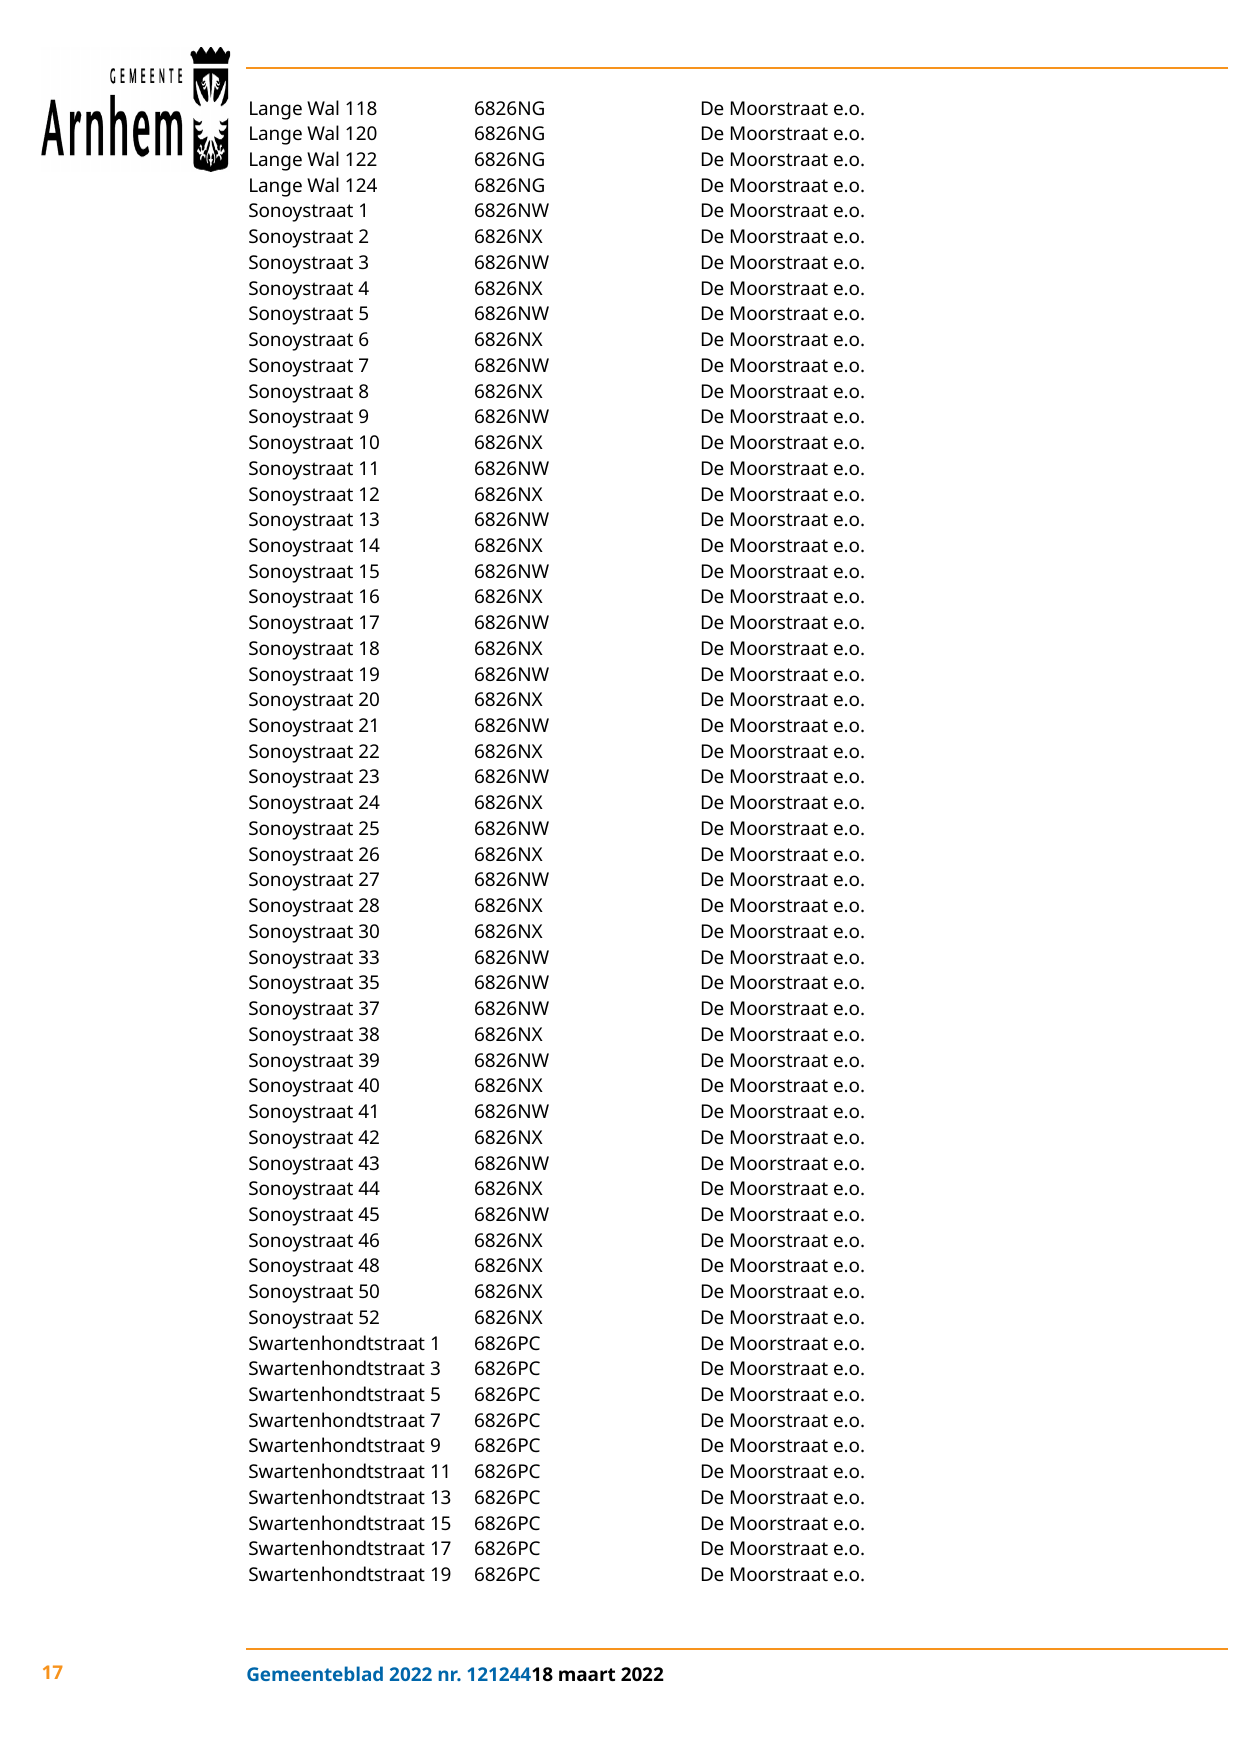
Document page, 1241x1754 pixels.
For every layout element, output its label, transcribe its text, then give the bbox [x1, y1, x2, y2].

table_cell Sonoystraat 8 [248, 378, 474, 403]
table_cell De Moorstraat e.o. [700, 95, 1152, 121]
table_cell Swartenhondtstraat 13 [248, 1484, 474, 1510]
table_cell Sonoystraat 35 [248, 970, 474, 995]
table_cell Sonoystraat 28 [248, 893, 474, 918]
table_cell 6826PC [474, 1356, 700, 1381]
table_cell Lange Wal 124 [248, 172, 474, 198]
table_cell De Moorstraat e.o. [700, 378, 1152, 403]
table_cell 6826NW [474, 249, 700, 275]
table_cell Lange Wal 122 [248, 146, 474, 172]
table_cell Sonoystraat 33 [248, 944, 474, 969]
table_cell 6826NW [474, 455, 700, 481]
table_cell 6826NG [474, 146, 700, 172]
table_cell Sonoystraat 10 [248, 429, 474, 455]
table_cell Swartenhondtstraat 19 [248, 1561, 474, 1587]
table_cell 6826NW [474, 867, 700, 892]
table_cell De Moorstraat e.o. [700, 712, 1152, 738]
table_cell De Moorstraat e.o. [700, 1459, 1152, 1484]
table_cell 6826NW [474, 1201, 700, 1227]
table_cell 6826NX [474, 1253, 700, 1278]
table_cell Sonoystraat 37 [248, 995, 474, 1021]
table_cell Swartenhondtstraat 7 [248, 1407, 474, 1433]
table_cell Sonoystraat 24 [248, 790, 474, 815]
table_cell De Moorstraat e.o. [700, 893, 1152, 918]
table_cell Swartenhondtstraat 3 [248, 1356, 474, 1381]
table_cell De Moorstraat e.o. [700, 1407, 1152, 1433]
table_cell De Moorstraat e.o. [700, 532, 1152, 558]
table_cell Sonoystraat 21 [248, 712, 474, 738]
table_cell De Moorstraat e.o. [700, 1073, 1152, 1098]
table_cell De Moorstraat e.o. [700, 558, 1152, 584]
table_cell Sonoystraat 26 [248, 841, 474, 867]
table_cell 6826NX [474, 893, 700, 918]
table_cell Sonoystraat 13 [248, 506, 474, 532]
table_cell 6826PC [474, 1484, 700, 1510]
table_cell 6826NX [474, 841, 700, 867]
table_cell 6826NW [474, 970, 700, 995]
table_cell 6826NX [474, 1227, 700, 1253]
table_cell De Moorstraat e.o. [700, 249, 1152, 275]
table_cell Swartenhondtstraat 1 [248, 1330, 474, 1356]
table_cell De Moorstraat e.o. [700, 506, 1152, 532]
table_cell 6826NX [474, 429, 700, 455]
table_cell De Moorstraat e.o. [700, 1510, 1152, 1536]
table_cell Sonoystraat 38 [248, 1021, 474, 1047]
table_cell Swartenhondtstraat 11 [248, 1459, 474, 1484]
table_cell 6826PC [474, 1536, 700, 1561]
table_cell De Moorstraat e.o. [700, 1381, 1152, 1407]
table_cell De Moorstraat e.o. [700, 918, 1152, 944]
table_cell De Moorstraat e.o. [700, 455, 1152, 481]
table_cell De Moorstraat e.o. [700, 1227, 1152, 1253]
table_cell Sonoystraat 1 [248, 198, 474, 223]
table_cell 6826NX [474, 275, 700, 301]
table_cell Sonoystraat 48 [248, 1253, 474, 1278]
table_cell Lange Wal 118 [248, 95, 474, 121]
table_cell Sonoystraat 16 [248, 584, 474, 609]
table_cell De Moorstraat e.o. [700, 1098, 1152, 1124]
table_cell De Moorstraat e.o. [700, 790, 1152, 815]
table_cell 6826NW [474, 506, 700, 532]
table_cell 6826PC [474, 1381, 700, 1407]
table_cell Sonoystraat 22 [248, 738, 474, 764]
table_cell De Moorstraat e.o. [700, 275, 1152, 301]
table_cell 6826NX [474, 1175, 700, 1201]
table_cell 6826NX [474, 224, 700, 249]
table_cell 6826NW [474, 764, 700, 789]
table_cell De Moorstraat e.o. [700, 1536, 1152, 1561]
table_cell Sonoystraat 5 [248, 301, 474, 326]
table_cell Sonoystraat 4 [248, 275, 474, 301]
table_cell Sonoystraat 42 [248, 1124, 474, 1150]
table_cell De Moorstraat e.o. [700, 1175, 1152, 1201]
table_cell 6826NX [474, 532, 700, 558]
table_cell De Moorstraat e.o. [700, 738, 1152, 764]
table_cell 6826NX [474, 1021, 700, 1047]
table_cell Sonoystraat 39 [248, 1047, 474, 1072]
table_cell De Moorstraat e.o. [700, 1124, 1152, 1150]
table_cell Sonoystraat 43 [248, 1150, 474, 1175]
table_cell Sonoystraat 7 [248, 352, 474, 378]
table_cell Sonoystraat 41 [248, 1098, 474, 1124]
table_cell De Moorstraat e.o. [700, 198, 1152, 223]
table_cell 6826NX [474, 584, 700, 609]
table_cell De Moorstraat e.o. [700, 1021, 1152, 1047]
table_cell 6826NX [474, 326, 700, 352]
picture [41, 47, 231, 172]
table_cell Sonoystraat 45 [248, 1201, 474, 1227]
table_cell Sonoystraat 17 [248, 609, 474, 635]
table_cell Sonoystraat 3 [248, 249, 474, 275]
table_cell Sonoystraat 44 [248, 1175, 474, 1201]
table_cell Sonoystraat 46 [248, 1227, 474, 1253]
table_cell Sonoystraat 27 [248, 867, 474, 892]
table_cell Sonoystraat 9 [248, 404, 474, 429]
table_cell 6826PC [474, 1433, 700, 1458]
table_cell De Moorstraat e.o. [700, 146, 1152, 172]
table_cell 6826NW [474, 661, 700, 687]
table_cell 6826NW [474, 609, 700, 635]
table_cell De Moorstraat e.o. [700, 121, 1152, 146]
table_cell 6826NX [474, 1304, 700, 1330]
table_cell Sonoystraat 15 [248, 558, 474, 584]
table_cell 6826NX [474, 1278, 700, 1304]
table_cell 6826NX [474, 635, 700, 661]
table_cell De Moorstraat e.o. [700, 352, 1152, 378]
table_cell 6826PC [474, 1561, 700, 1587]
table_cell Sonoystraat 19 [248, 661, 474, 687]
table_cell Sonoystraat 20 [248, 687, 474, 712]
table_cell De Moorstraat e.o. [700, 944, 1152, 969]
table_cell De Moorstraat e.o. [700, 224, 1152, 249]
table_cell Swartenhondtstraat 9 [248, 1433, 474, 1458]
table_cell 6826NX [474, 738, 700, 764]
table_cell Sonoystraat 50 [248, 1278, 474, 1304]
table_cell De Moorstraat e.o. [700, 1433, 1152, 1458]
table_cell 6826NX [474, 790, 700, 815]
table_cell De Moorstraat e.o. [700, 326, 1152, 352]
table_cell De Moorstraat e.o. [700, 1356, 1152, 1381]
table_cell De Moorstraat e.o. [700, 301, 1152, 326]
table_cell De Moorstraat e.o. [700, 635, 1152, 661]
table_cell 6826NW [474, 198, 700, 223]
table_cell 6826PC [474, 1510, 700, 1536]
table_cell 6826NW [474, 558, 700, 584]
table_cell 6826NW [474, 815, 700, 841]
table_cell 6826NW [474, 301, 700, 326]
table_cell 6826NW [474, 352, 700, 378]
table_cell Sonoystraat 14 [248, 532, 474, 558]
table_cell Sonoystraat 2 [248, 224, 474, 249]
table_cell Sonoystraat 23 [248, 764, 474, 789]
table_cell De Moorstraat e.o. [700, 661, 1152, 687]
table_cell Sonoystraat 6 [248, 326, 474, 352]
table_cell 6826NW [474, 1098, 700, 1124]
table_cell Sonoystraat 30 [248, 918, 474, 944]
table_cell 6826NW [474, 1047, 700, 1072]
table_cell Sonoystraat 11 [248, 455, 474, 481]
table_cell De Moorstraat e.o. [700, 764, 1152, 789]
table_cell Sonoystraat 25 [248, 815, 474, 841]
table_cell De Moorstraat e.o. [700, 404, 1152, 429]
table_cell 6826NX [474, 481, 700, 506]
table_cell Swartenhondtstraat 17 [248, 1536, 474, 1561]
table_cell De Moorstraat e.o. [700, 1484, 1152, 1510]
table_cell 6826NG [474, 172, 700, 198]
table_cell 6826PC [474, 1459, 700, 1484]
table_cell De Moorstraat e.o. [700, 867, 1152, 892]
table_cell De Moorstraat e.o. [700, 1304, 1152, 1330]
table_cell Swartenhondtstraat 15 [248, 1510, 474, 1536]
table_cell 6826NX [474, 918, 700, 944]
table_cell De Moorstraat e.o. [700, 995, 1152, 1021]
table_cell Sonoystraat 52 [248, 1304, 474, 1330]
table_cell De Moorstraat e.o. [700, 481, 1152, 506]
table_cell De Moorstraat e.o. [700, 609, 1152, 635]
table_cell De Moorstraat e.o. [700, 687, 1152, 712]
table_cell Swartenhondtstraat 5 [248, 1381, 474, 1407]
table_cell Sonoystraat 18 [248, 635, 474, 661]
table_cell De Moorstraat e.o. [700, 841, 1152, 867]
table_cell 6826NW [474, 995, 700, 1021]
table_cell 6826NX [474, 1073, 700, 1098]
table_cell De Moorstraat e.o. [700, 429, 1152, 455]
table_cell 6826NW [474, 404, 700, 429]
table_cell De Moorstraat e.o. [700, 1047, 1152, 1072]
table_cell De Moorstraat e.o. [700, 815, 1152, 841]
table_cell 6826NG [474, 95, 700, 121]
table_cell 6826PC [474, 1407, 700, 1433]
table_cell 6826NW [474, 944, 700, 969]
table_cell 6826NX [474, 687, 700, 712]
table_cell De Moorstraat e.o. [700, 970, 1152, 995]
table_cell Sonoystraat 40 [248, 1073, 474, 1098]
table_cell De Moorstraat e.o. [700, 1150, 1152, 1175]
table_cell Lange Wal 120 [248, 121, 474, 146]
table_cell 6826PC [474, 1330, 700, 1356]
table_cell De Moorstraat e.o. [700, 172, 1152, 198]
table_cell De Moorstraat e.o. [700, 1253, 1152, 1278]
table_cell De Moorstraat e.o. [700, 584, 1152, 609]
table_cell 6826NW [474, 1150, 700, 1175]
table_cell 6826NG [474, 121, 700, 146]
table_cell De Moorstraat e.o. [700, 1201, 1152, 1227]
table_cell 6826NX [474, 378, 700, 403]
table_cell Sonoystraat 12 [248, 481, 474, 506]
table_cell De Moorstraat e.o. [700, 1330, 1152, 1356]
table_cell De Moorstraat e.o. [700, 1278, 1152, 1304]
table_cell De Moorstraat e.o. [700, 1561, 1152, 1587]
table_cell 6826NW [474, 712, 700, 738]
table_cell 6826NX [474, 1124, 700, 1150]
